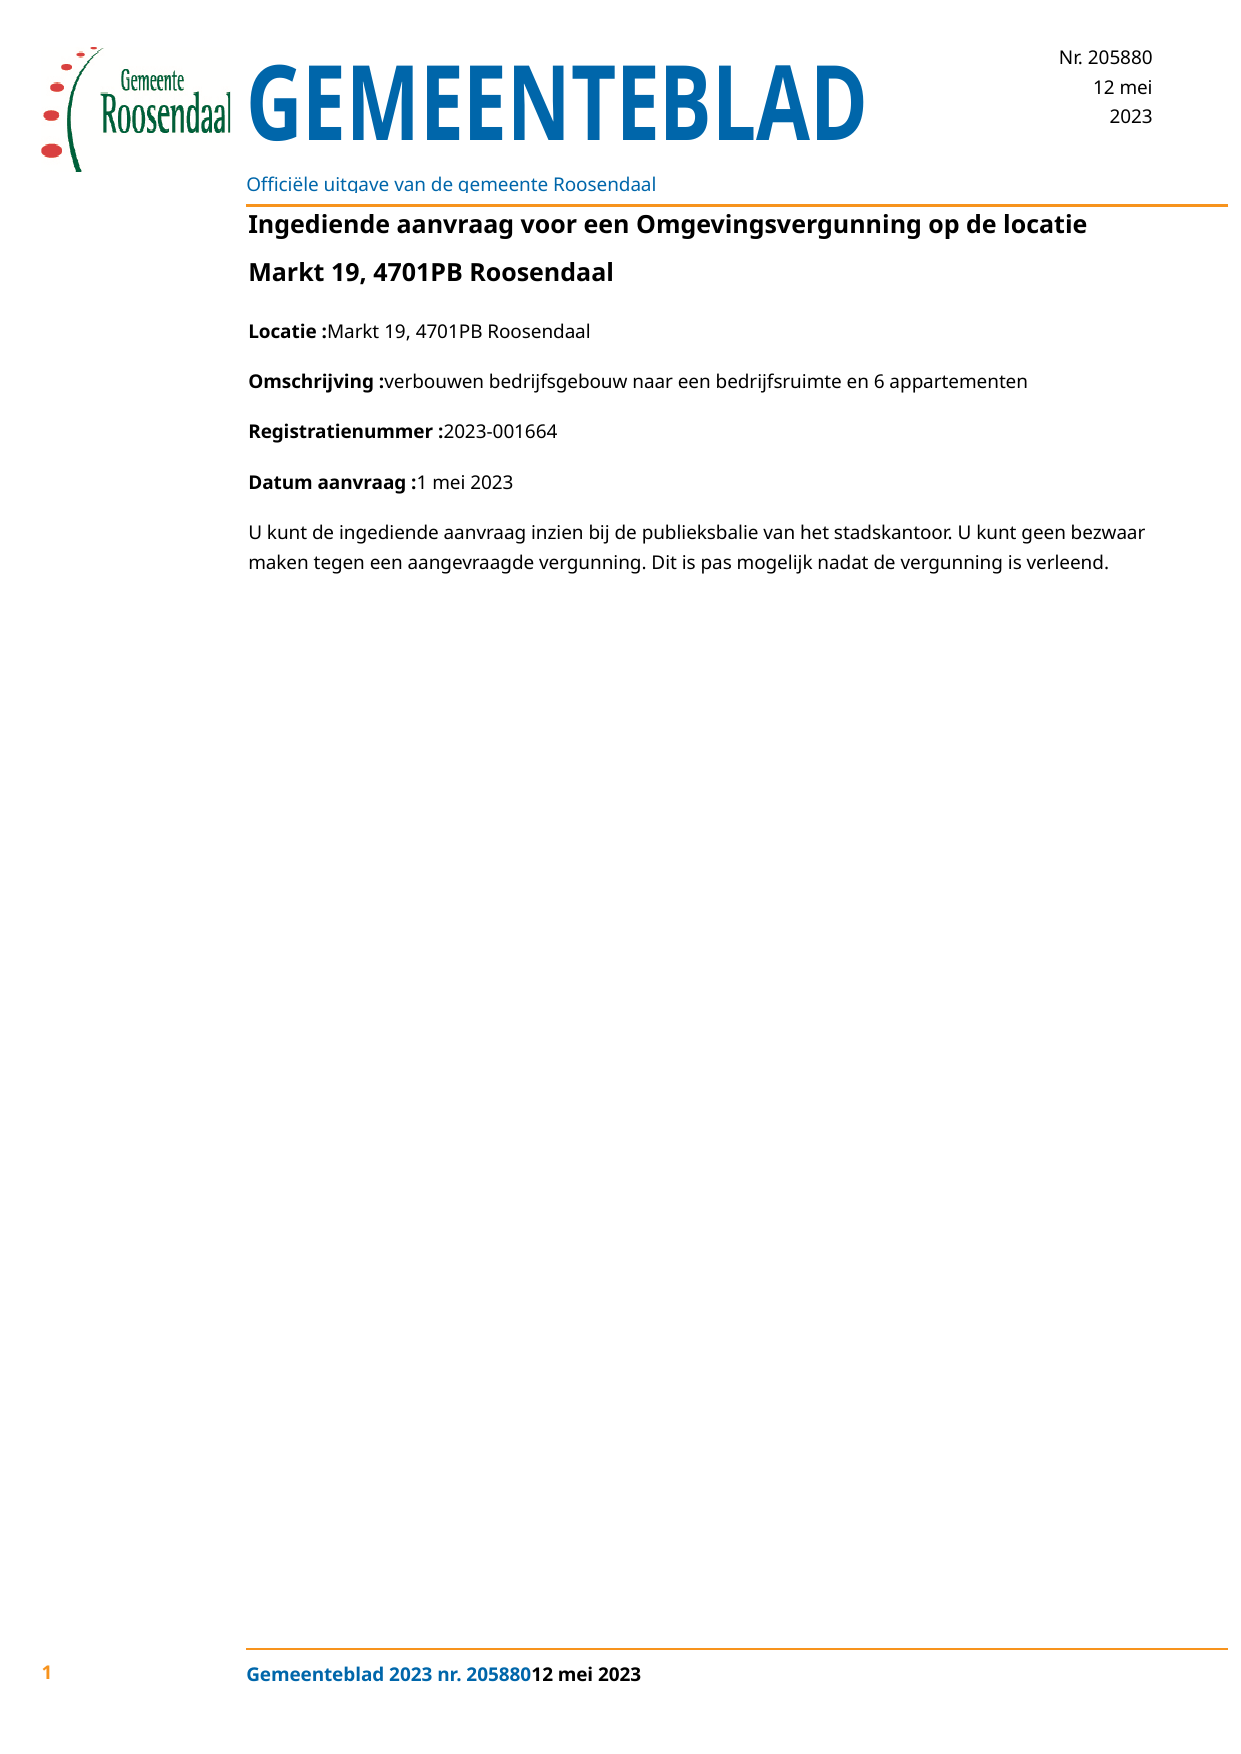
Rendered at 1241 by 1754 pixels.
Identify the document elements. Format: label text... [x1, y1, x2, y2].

text Datum aanvraag :1 mei 2023 [248, 469, 1152, 495]
text U kunt de ingediende aanvraag inzien bij de publieksbalie van het stadskantoor. U kunt geen bezwaar maken tegen een aangevraagde vergunning. Dit is pas mogelijk nadat de vergunning is verleend. [248, 519, 1152, 575]
picture [41, 47, 231, 172]
text Registratienummer :2023-001664 [248, 419, 1152, 444]
text Locatie :Markt 19, 4701PB Roosendaal [248, 318, 1152, 344]
text Ingediende aanvraag voor een Omgevingsvergunning op de locatie Markt 19, 4701PB Roosendaal [248, 207, 1152, 288]
text Omschrijving :verbouwen bedrijfsgebouw naar een bedrijfsruimte en 6 appartementen [248, 368, 1152, 394]
